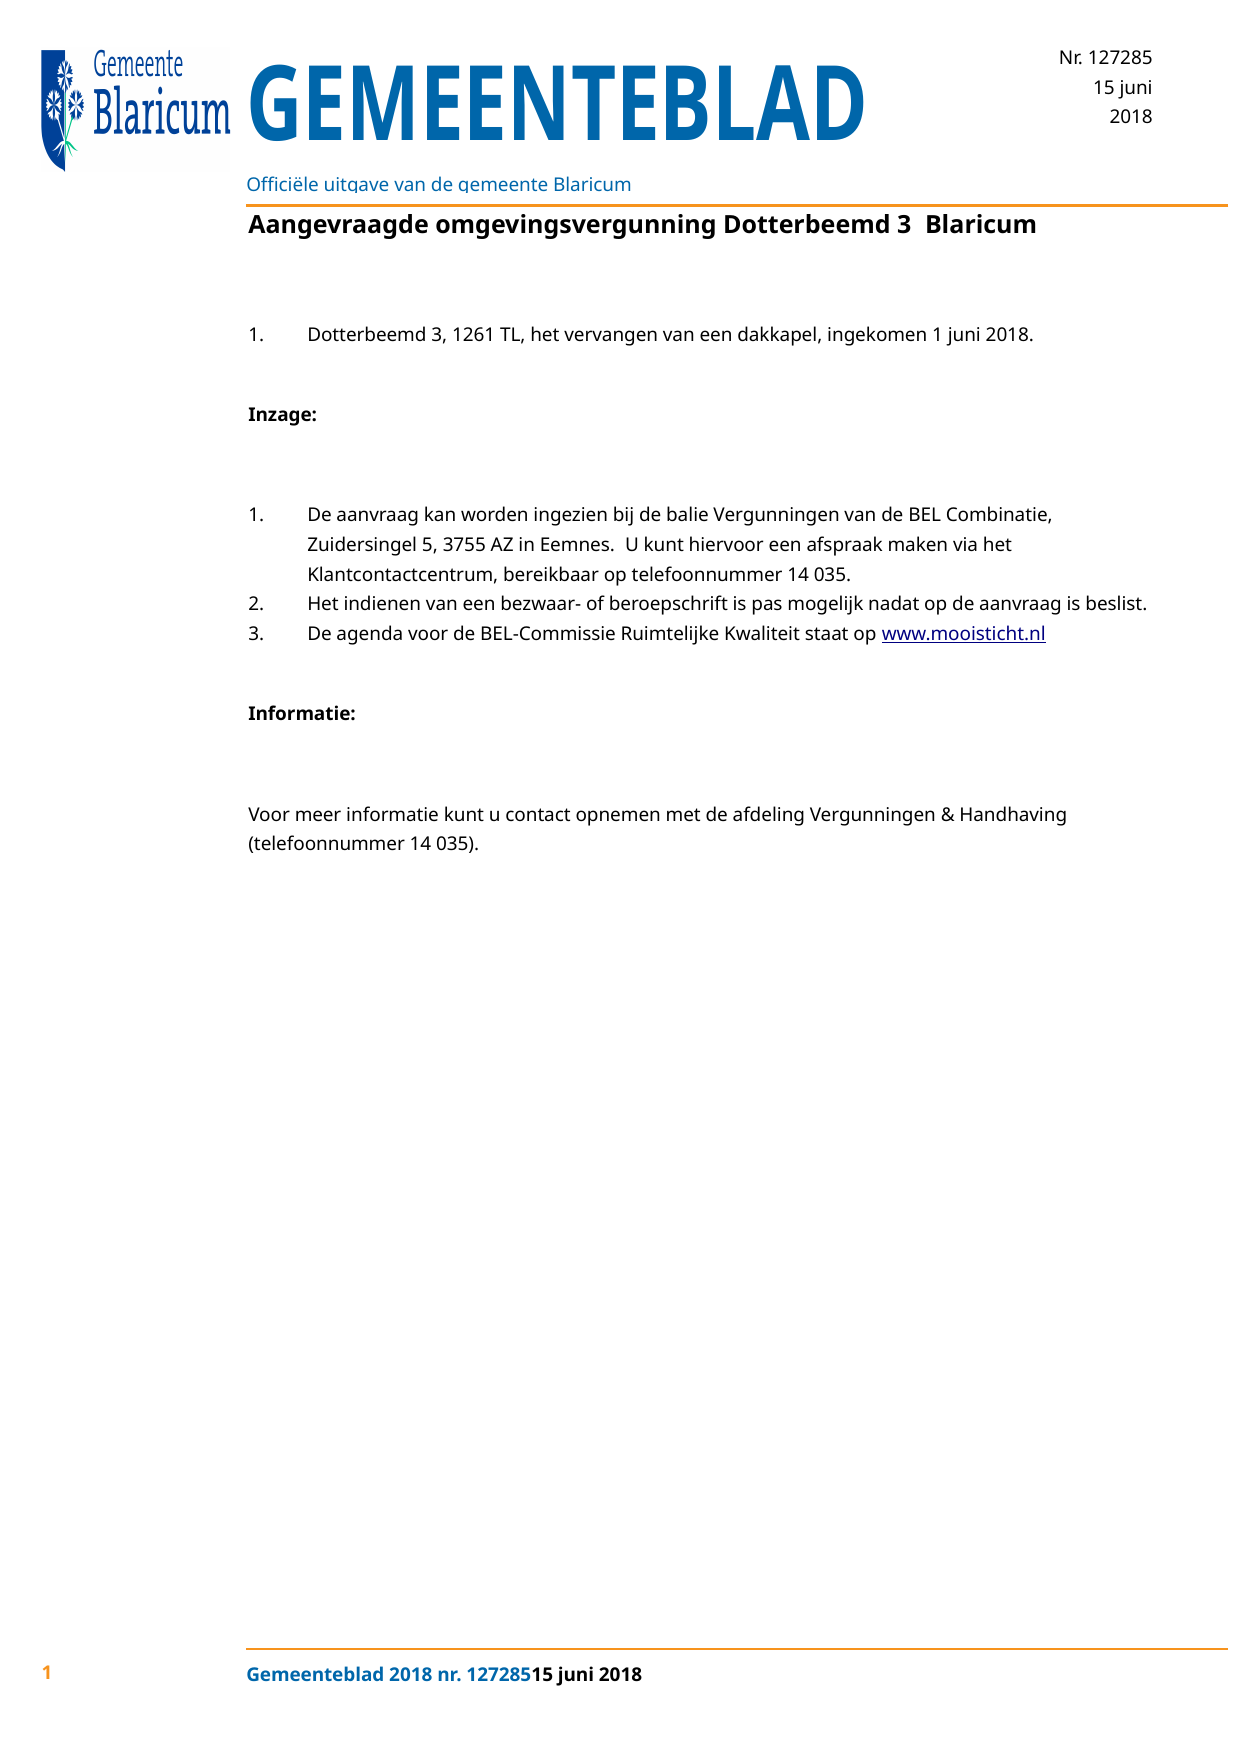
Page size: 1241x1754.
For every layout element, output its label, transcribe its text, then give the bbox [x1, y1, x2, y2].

list Dotterbeemd 3, 1261 TL, het vervangen van een dakkapel, ingekomen 1 juni 2018. [248, 321, 1152, 346]
text Inzage: [248, 401, 1152, 426]
text Aangevraagde omgevingsvergunning Dotterbeemd 3 Blaricum [248, 207, 1152, 241]
text Voor meer informatie kunt u contact opnemen met de afdeling Vergunningen & Handhaving (telefoonnummer 14 035). [248, 801, 1152, 856]
text Informatie: [248, 700, 1152, 726]
list Het indienen van een bezwaar- of beroepschrift is pas mogelijk nadat op de aanvraag is beslist. [248, 590, 1152, 616]
list De aanvraag kan worden ingezien bij de balie Vergunningen van de BEL Combinatie, Zuidersingel 5, 3755 AZ in Eemnes. U kunt hiervoor een afspraak maken via het Klantcontactcentrum, bereikbaar op telefoonnummer 14 035. [248, 502, 1152, 586]
list De agenda voor de BEL-Commissie Ruimtelijke Kwaliteit staat op www.mooisticht.nl [248, 620, 1152, 646]
picture [41, 47, 231, 172]
